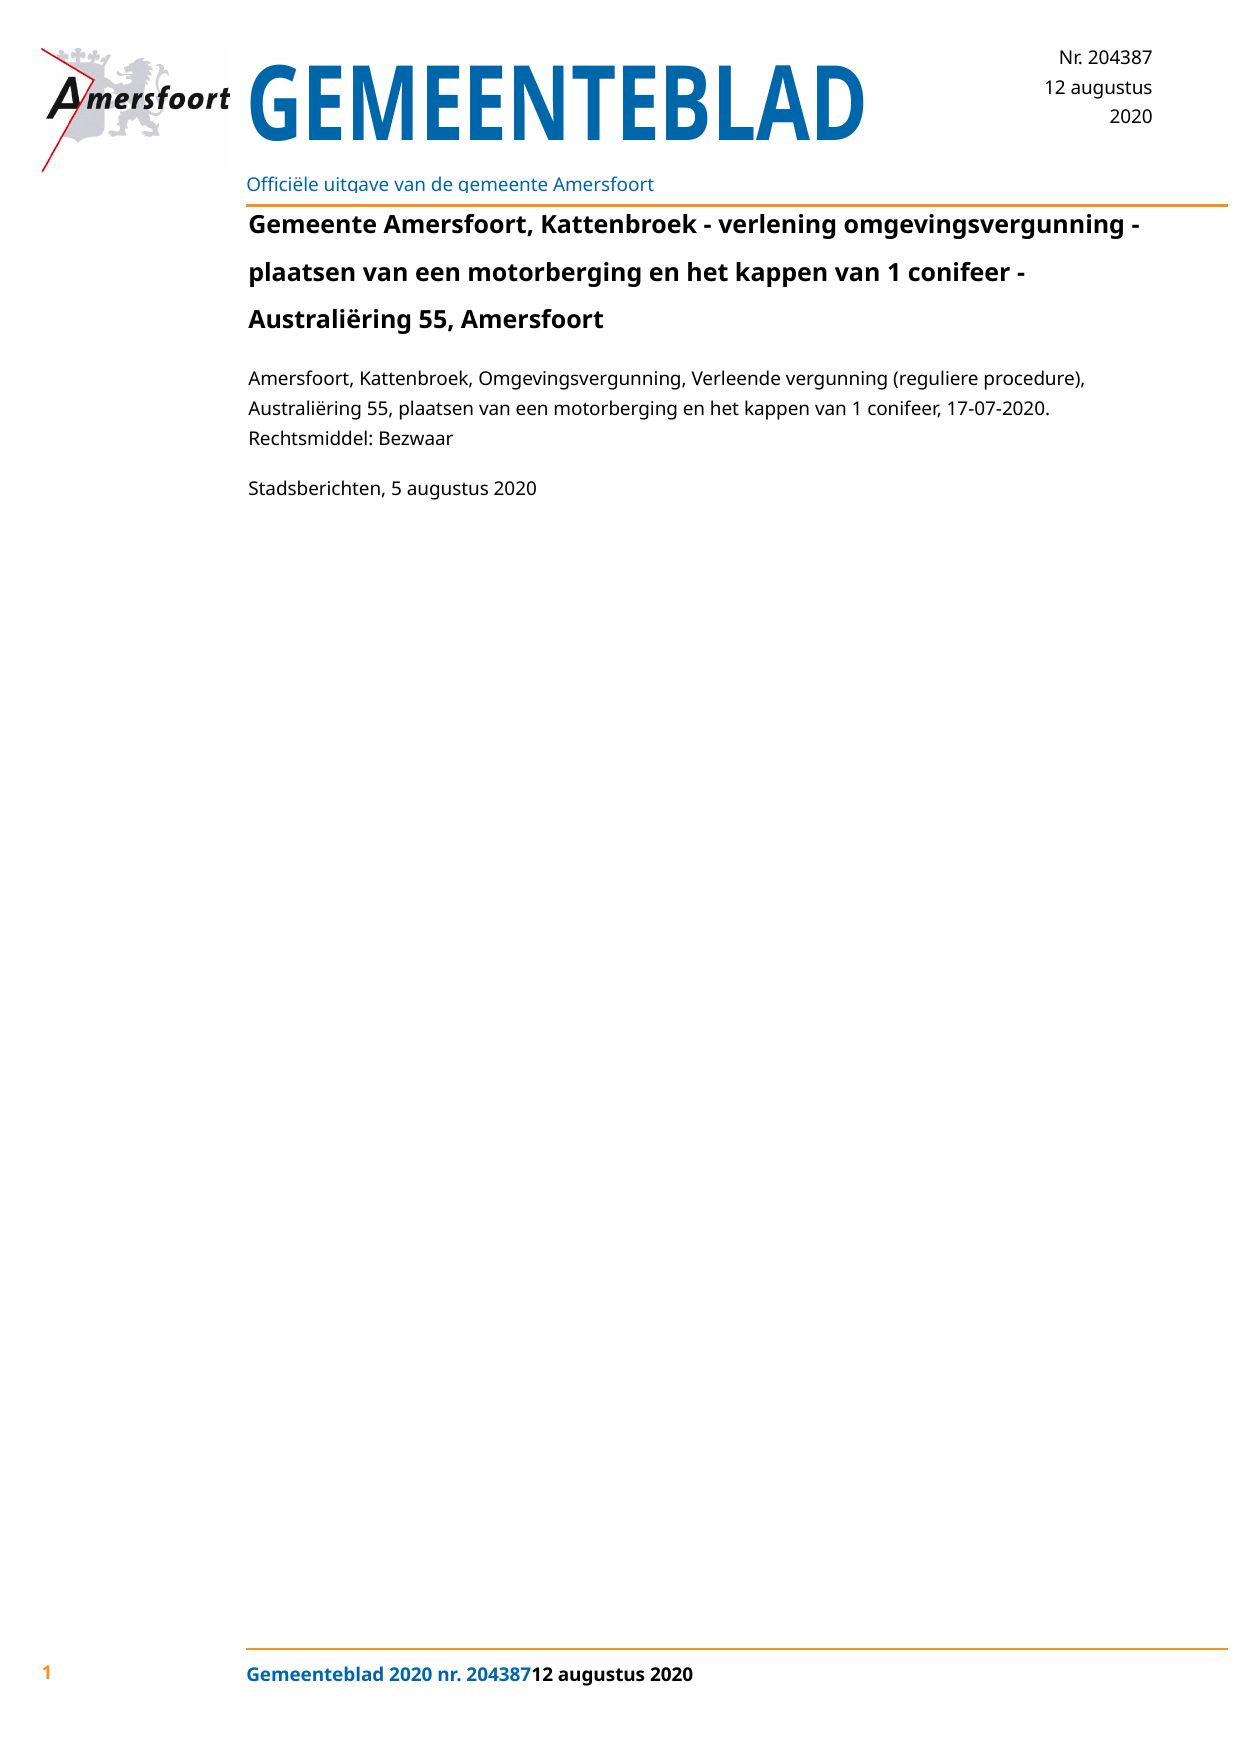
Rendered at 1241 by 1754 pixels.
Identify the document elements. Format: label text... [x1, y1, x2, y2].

picture [41, 47, 231, 172]
text Gemeente Amersfoort, Kattenbroek - verlening omgevingsvergunning - plaatsen van een motorberging en het kappen van 1 conifeer - Australiëring 55, Amersfoort [248, 207, 1152, 336]
text Stadsberichten, 5 augustus 2020 [248, 475, 1152, 501]
text Amersfoort, Kattenbroek, Omgevingsvergunning, Verleende vergunning (reguliere procedure), Australiëring 55, plaatsen van een motorberging en het kappen van 1 conifeer, 17-07-2020. Rechtsmiddel: Bezwaar [248, 366, 1152, 450]
